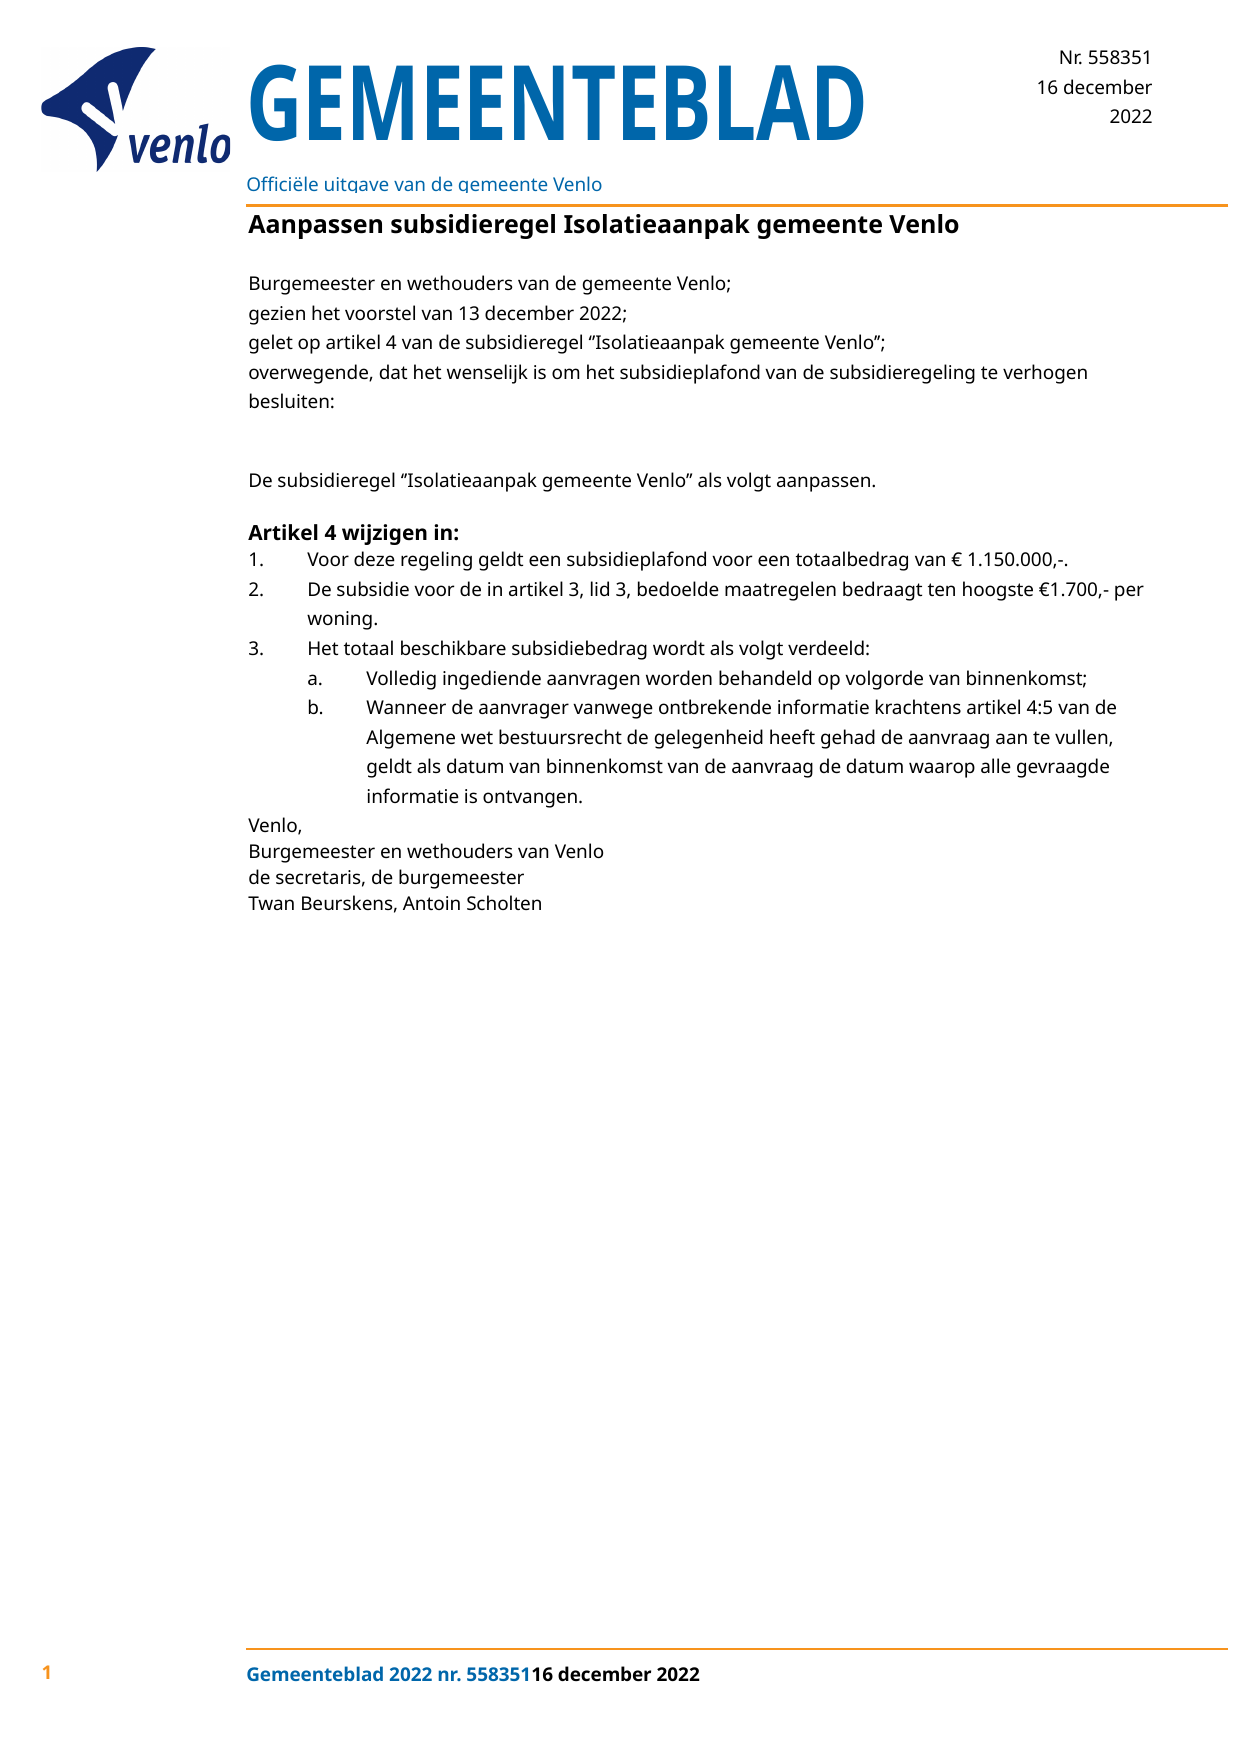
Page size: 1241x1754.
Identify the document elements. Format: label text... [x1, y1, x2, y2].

text overwegende, dat het wenselijk is om het subsidieplafond van de subsidieregeling te verhogen [248, 359, 1152, 385]
text Burgemeester en wethouders van de gemeente Venlo; [248, 270, 1152, 296]
text Venlo, [248, 813, 1152, 838]
text gezien het voorstel van 13 december 2022; [248, 300, 1152, 326]
list De subsidie voor de in artikel 3, lid 3, bedoelde maatregelen bedraagt ten hoogste €1.700,- per woning. [248, 576, 1152, 631]
list Wanneer de aanvrager vanwege ontbrekende informatie krachtens artikel 4:5 van de Algemene wet bestuursrecht de gelegenheid heeft gehad de aanvraag aan te vullen, geldt als datum van binnenkomst van de aanvraag de datum waarop alle gevraagde informatie is ontvangen. [307, 694, 1152, 809]
text Artikel 4 wijzigen in: [248, 518, 1152, 546]
list Volledig ingediende aanvragen worden behandeld op volgorde van binnenkomst; [307, 665, 1152, 690]
text De subsidieregel ‘’Isolatieaanpak gemeente Venlo’’ als volgt aanpassen. [248, 467, 1152, 493]
list Het totaal beschikbare subsidiebedrag wordt als volgt verdeeld: [248, 635, 1152, 661]
text Burgemeester en wethouders van Venlo [248, 838, 1152, 864]
text de secretaris, de burgemeester [248, 864, 1152, 890]
text besluiten: [248, 389, 1152, 414]
picture [41, 47, 231, 172]
list Voor deze regeling geldt een subsidieplafond voor een totaalbedrag van € 1.150.000,-. [248, 546, 1152, 572]
text Twan Beurskens, Antoin Scholten [248, 890, 1152, 916]
text gelet op artikel 4 van de subsidieregel ‘’Isolatieaanpak gemeente Venlo’’; [248, 329, 1152, 355]
text Aanpassen subsidieregel Isolatieaanpak gemeente Venlo [248, 207, 1152, 241]
